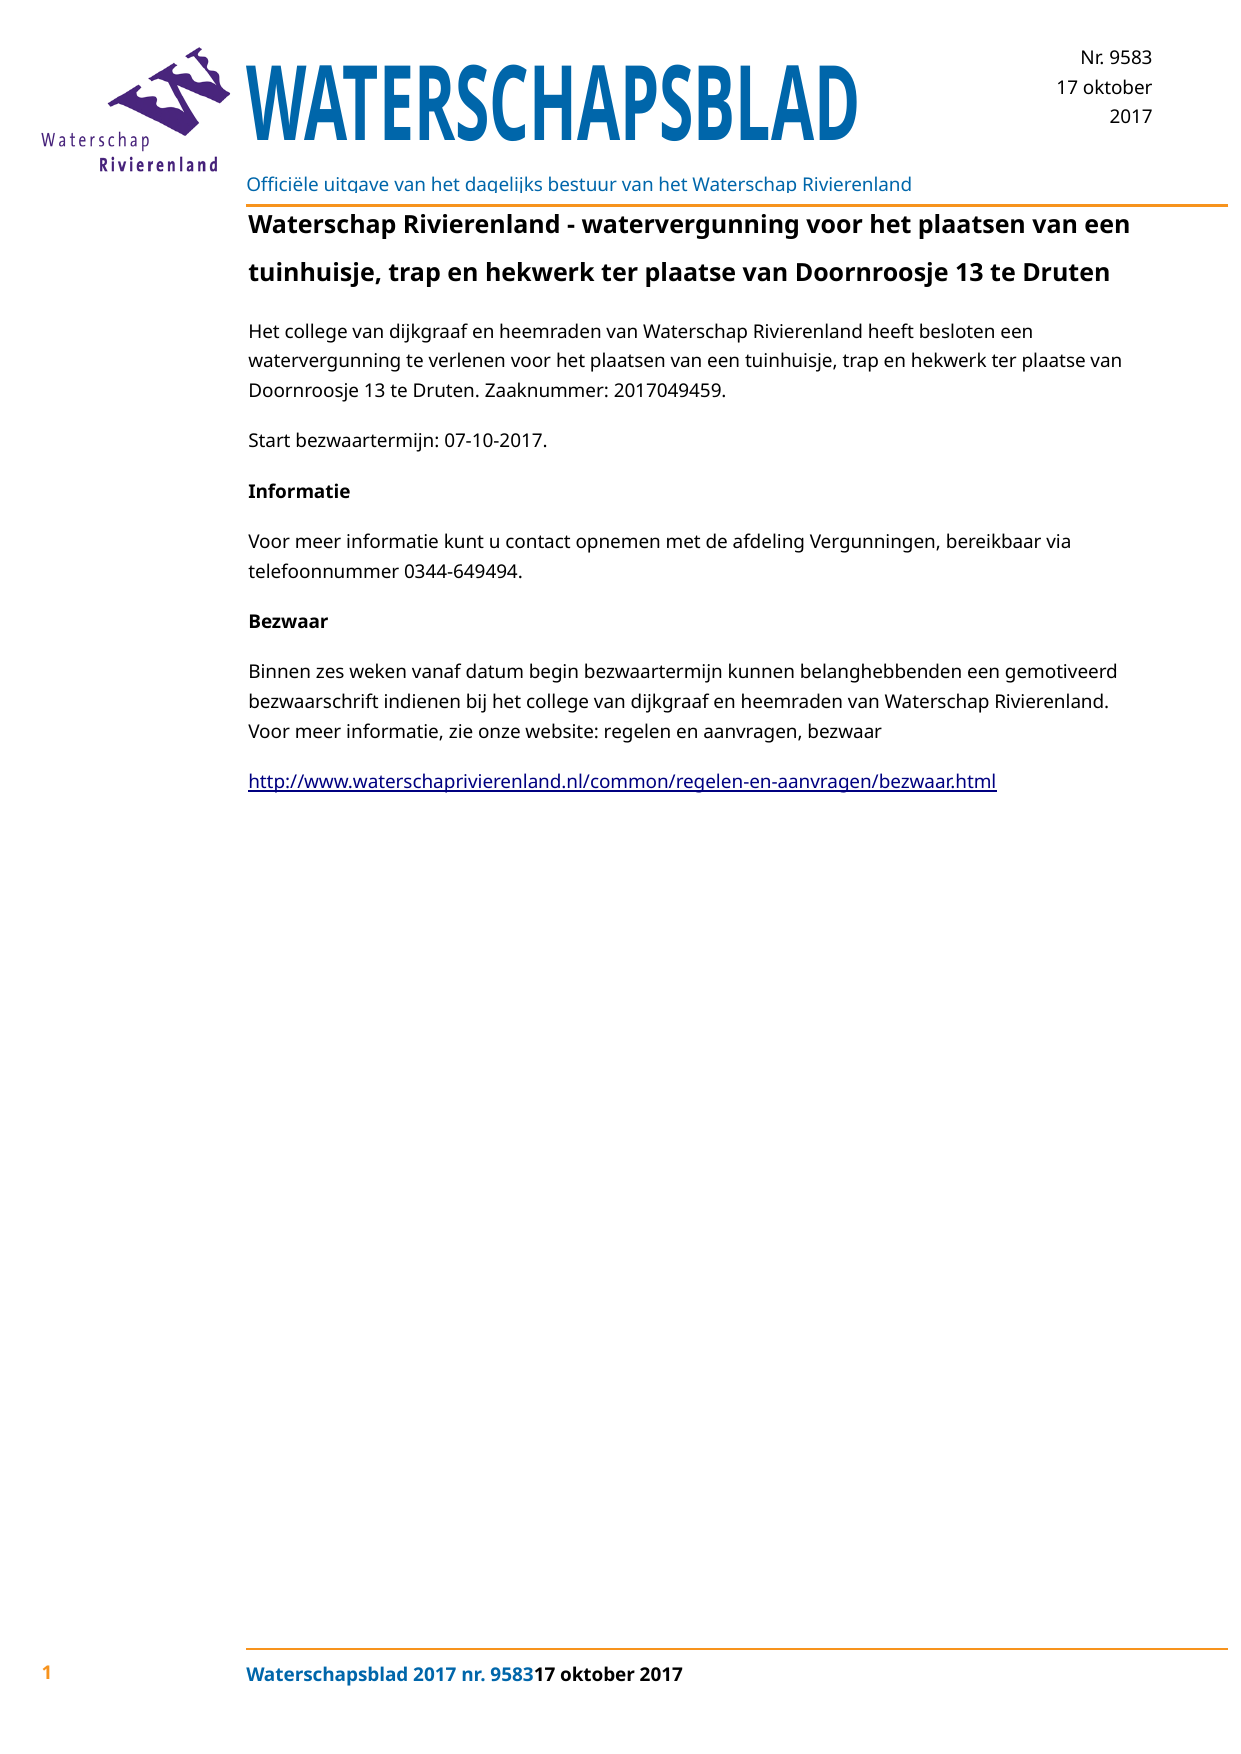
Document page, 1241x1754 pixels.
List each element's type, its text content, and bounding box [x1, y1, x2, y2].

text http://www.waterschaprivierenland.nl/common/regelen-en-aanvragen/bezwaar.html [248, 768, 1152, 794]
text Voor meer informatie kunt u contact opnemen met de afdeling Vergunningen, bereikbaar via telefoonnummer 0344-649494. [248, 528, 1152, 584]
text Informatie [248, 478, 1152, 504]
text Waterschap Rivierenland - watervergunning voor het plaatsen van een tuinhuisje, trap en hekwerk ter plaatse van Doornroosje 13 te Druten [248, 207, 1152, 288]
text Bezwaar [248, 608, 1152, 634]
picture [41, 47, 231, 172]
text Het college van dijkgraaf en heemraden van Waterschap Rivierenland heeft besloten een watervergunning te verlenen voor het plaatsen van een tuinhuisje, trap en hekwerk ter plaatse van Doornroosje 13 te Druten. Zaaknummer: 2017049459. [248, 318, 1152, 403]
text Start bezwaartermijn: 07-10-2017. [248, 427, 1152, 453]
text Binnen zes weken vanaf datum begin bezwaartermijn kunnen belanghebbenden een gemotiveerd bezwaarschrift indienen bij het college van dijkgraaf en heemraden van Waterschap Rivierenland. Voor meer informatie, zie onze website: regelen en aanvragen, bezwaar [248, 659, 1152, 744]
